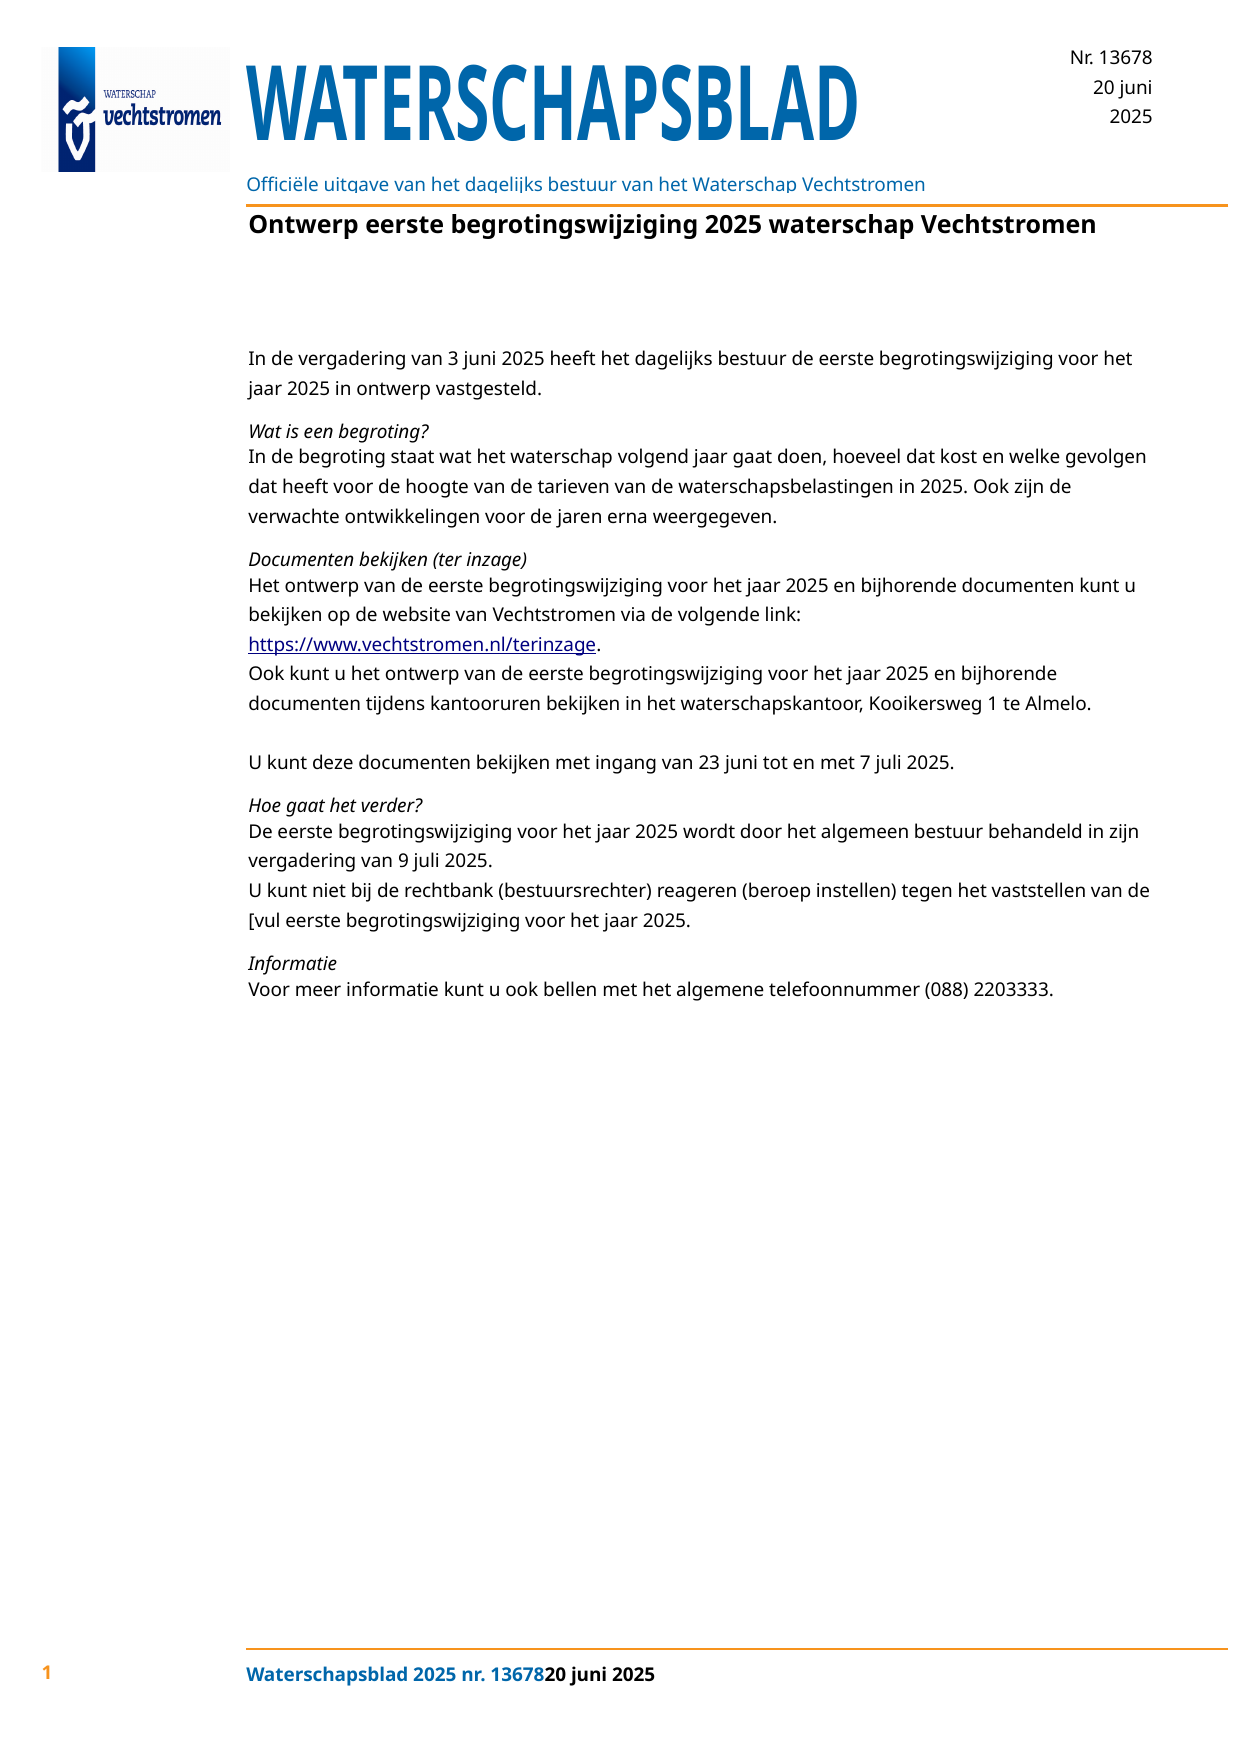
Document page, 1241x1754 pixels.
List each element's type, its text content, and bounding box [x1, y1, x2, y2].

text Voor meer informatie kunt u ook bellen met het algemene telefoonnummer (088) 2203333. [248, 976, 1152, 1001]
text U kunt niet bij de rechtbank (bestuursrechter) reageren (beroep instellen) tegen het vaststellen van de [vul eerste begrotingswijziging voor het jaar 2025. [248, 877, 1152, 933]
text In de vergadering van 3 juni 2025 heeft het dagelijks bestuur de eerste begrotingswijziging voor het jaar 2025 in ontwerp vastgesteld. [248, 345, 1152, 401]
text Documenten bekijken (ter inzage) [248, 546, 1152, 572]
text De eerste begrotingswijziging voor het jaar 2025 wordt door het algemeen bestuur behandeld in zijn vergadering van 9 juli 2025. [248, 818, 1152, 873]
text In de begroting staat wat het waterschap volgend jaar gaat doen, hoeveel dat kost en welke gevolgen dat heeft voor de hoogte van de tarieven van de waterschapsbelastingen in 2025. Ook zijn de verwachte ontwikkelingen voor de jaren erna weergegeven. [248, 444, 1152, 529]
text Hoe gaat het verder? [248, 792, 1152, 818]
picture [41, 47, 231, 172]
text Informatie [248, 950, 1152, 976]
text Wat is een begroting? [248, 418, 1152, 444]
text Het ontwerp van de eerste begrotingswijziging voor het jaar 2025 en bijhorende documenten kunt u bekijken op de website van Vechtstromen via de volgende link: https://www.vechtstromen.nl/terinzage. [248, 572, 1152, 657]
text Ook kunt u het ontwerp van de eerste begrotingswijziging voor het jaar 2025 en bijhorende documenten tijdens kantooruren bekijken in het waterschapskantoor, Kooikersweg 1 te Almelo. [248, 661, 1152, 716]
text Ontwerp eerste begrotingswijziging 2025 waterschap Vechtstromen [248, 207, 1152, 241]
text U kunt deze documenten bekijken met ingang van 23 juni tot en met 7 juli 2025. [248, 749, 1152, 775]
